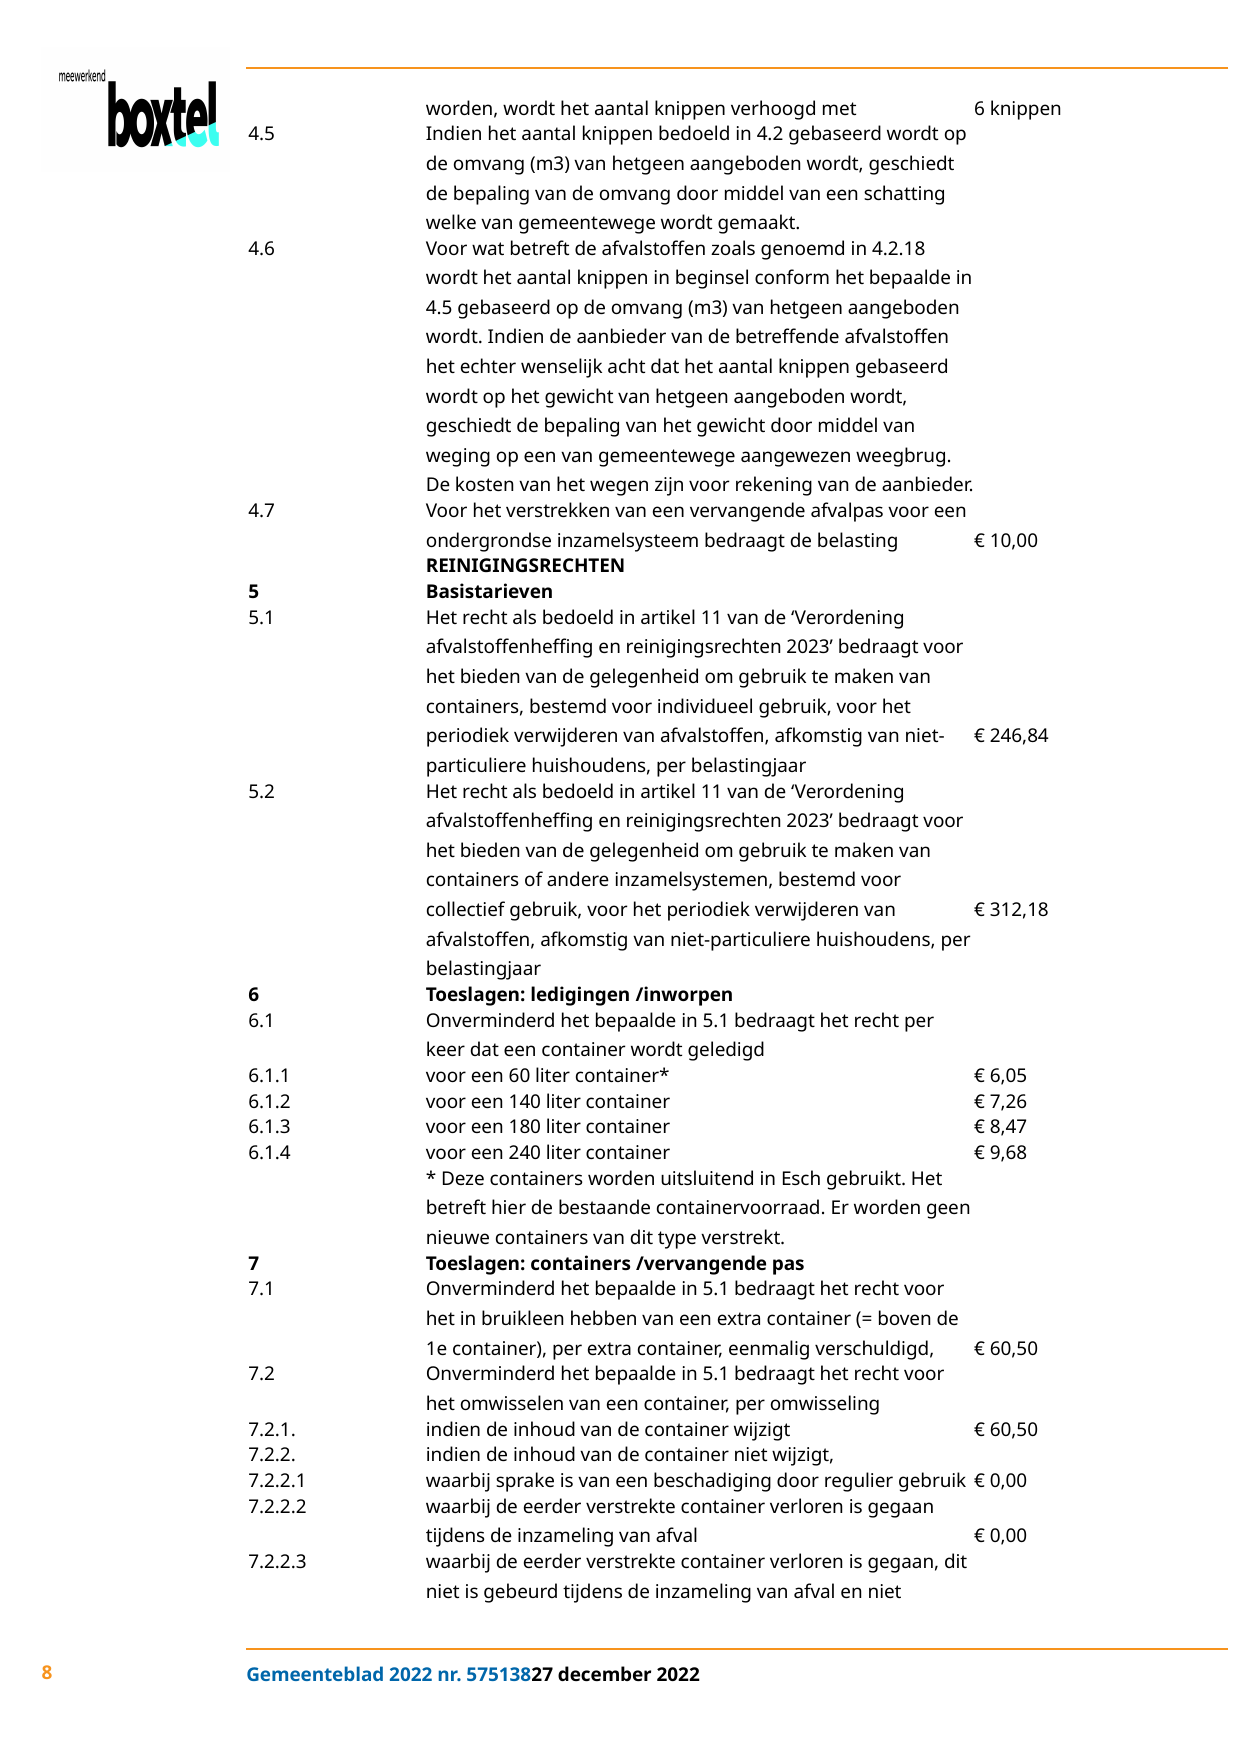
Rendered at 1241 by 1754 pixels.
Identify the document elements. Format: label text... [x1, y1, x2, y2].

table_cell 7.2.2.2 [248, 1493, 426, 1548]
table_cell Basistarieven [426, 579, 974, 604]
table_cell Indien het aantal knippen bedoeld in 4.2 gebaseerd wordt op de omvang (m3) van hetgeen aangeboden wordt, geschiedt de bepaling van de omvang door middel van een schatting welke van gemeentewege wordt gemaakt. [426, 121, 974, 235]
table_cell € 60,50 [974, 1416, 1152, 1442]
table_cell Onverminderd het bepaalde in 5.1 bedraagt het recht voor het in bruikleen hebben van een extra container (= boven de 1e container), per extra container, eenmalig verschuldigd, [426, 1276, 974, 1361]
table_cell 7.2 [248, 1361, 426, 1416]
table_cell € 246,84 [974, 604, 1152, 778]
table_cell [974, 981, 1152, 1007]
table_cell worden, wordt het aantal knippen verhoogd met [426, 95, 974, 121]
table_cell [974, 1250, 1152, 1276]
table_cell 4.6 [248, 235, 426, 497]
table_cell [974, 1165, 1152, 1250]
table_cell [974, 235, 1152, 497]
table_cell [974, 579, 1152, 604]
table_cell 6.1 [248, 1007, 426, 1062]
picture [41, 47, 231, 172]
table_cell € 60,50 [974, 1276, 1152, 1361]
table_cell 7.1 [248, 1276, 426, 1361]
table_cell waarbij de eerder verstrekte container verloren is gegaan tijdens de inzameling van afval [426, 1493, 974, 1548]
table_cell 5.2 [248, 778, 426, 981]
table_cell 7 [248, 1250, 426, 1276]
table_cell € 8,47 [974, 1114, 1152, 1139]
table_cell € 312,18 [974, 778, 1152, 981]
table_cell [974, 121, 1152, 235]
table_cell REINIGINGSRECHTEN [426, 553, 974, 578]
table_cell [974, 1442, 1152, 1467]
table_cell Toeslagen: containers /vervangende pas [426, 1250, 974, 1276]
table_cell waarbij de eerder verstrekte container verloren is gegaan, dit niet is gebeurd tijdens de inzameling van afval en niet [426, 1548, 974, 1604]
table_cell 6.1.3 [248, 1114, 426, 1139]
table_cell 4.5 [248, 121, 426, 235]
table_cell [248, 553, 426, 578]
table_cell [248, 95, 426, 121]
table_cell € 9,68 [974, 1139, 1152, 1165]
table_cell 7.2.2.3 [248, 1548, 426, 1604]
table_cell 4.7 [248, 498, 426, 553]
table_cell [974, 1361, 1152, 1416]
table_cell 6 knippen [974, 95, 1152, 121]
table_cell [248, 1165, 426, 1250]
table_cell 7.2.1. [248, 1416, 426, 1442]
table_cell voor een 180 liter container [426, 1114, 974, 1139]
table_cell 6 [248, 981, 426, 1007]
table_cell 5.1 [248, 604, 426, 778]
table_cell € 0,00 [974, 1467, 1152, 1493]
table_cell 7.2.2. [248, 1442, 426, 1467]
table_cell Onverminderd het bepaalde in 5.1 bedraagt het recht voor het omwisselen van een container, per omwisseling [426, 1361, 974, 1416]
table_cell € 6,05 [974, 1062, 1152, 1088]
table_cell Voor wat betreft de afvalstoffen zoals genoemd in 4.2.18 wordt het aantal knippen in beginsel conform het bepaalde in 4.5 gebaseerd op de omvang (m3) van hetgeen aangeboden wordt. Indien de aanbieder van de betreffende afvalstoffen het echter wenselijk acht dat het aantal knippen gebaseerd wordt op het gewicht van hetgeen aangeboden wordt, geschiedt de bepaling van het gewicht door middel van weging op een van gemeentewege aangewezen weegbrug. De kosten van het wegen zijn voor rekening van de aanbieder. [426, 235, 974, 497]
table_cell € 10,00 [974, 498, 1152, 553]
table_cell voor een 60 liter container* [426, 1062, 974, 1088]
table_cell [974, 1548, 1152, 1604]
table_cell indien de inhoud van de container niet wijzigt, [426, 1442, 974, 1467]
table_cell indien de inhoud van de container wijzigt [426, 1416, 974, 1442]
table_cell Het recht als bedoeld in artikel 11 van de ‘Verordening afvalstoffenheffing en reinigingsrechten 2023’ bedraagt voor het bieden van de gelegenheid om gebruik te maken van containers of andere inzamelsystemen, bestemd voor collectief gebruik, voor het periodiek verwijderen van afvalstoffen, afkomstig van niet-particuliere huishoudens, per belastingjaar [426, 778, 974, 981]
table_cell voor een 240 liter container [426, 1139, 974, 1165]
table_cell € 7,26 [974, 1088, 1152, 1113]
table_cell [974, 1007, 1152, 1062]
table_cell Toeslagen: ledigingen /inworpen [426, 981, 974, 1007]
table_cell Onverminderd het bepaalde in 5.1 bedraagt het recht per keer dat een container wordt geledigd [426, 1007, 974, 1062]
table_cell € 0,00 [974, 1493, 1152, 1548]
table_cell 6.1.4 [248, 1139, 426, 1165]
table_cell * Deze containers worden uitsluitend in Esch gebruikt. Het betreft hier de bestaande containervoorraad. Er worden geen nieuwe containers van dit type verstrekt. [426, 1165, 974, 1250]
table_cell 5 [248, 579, 426, 604]
table_cell [974, 553, 1152, 578]
table_cell Het recht als bedoeld in artikel 11 van de ‘Verordening afvalstoffenheffing en reinigingsrechten 2023’ bedraagt voor het bieden van de gelegenheid om gebruik te maken van containers, bestemd voor individueel gebruik, voor het periodiek verwijderen van afvalstoffen, afkomstig van niet-particuliere huishoudens, per belastingjaar [426, 604, 974, 778]
table_cell waarbij sprake is van een beschadiging door regulier gebruik [426, 1467, 974, 1493]
table_cell voor een 140 liter container [426, 1088, 974, 1113]
table_cell 6.1.1 [248, 1062, 426, 1088]
table_cell 7.2.2.1 [248, 1467, 426, 1493]
table_cell 6.1.2 [248, 1088, 426, 1113]
table_cell Voor het verstrekken van een vervangende afvalpas voor een ondergrondse inzamelsysteem bedraagt de belasting [426, 498, 974, 553]
